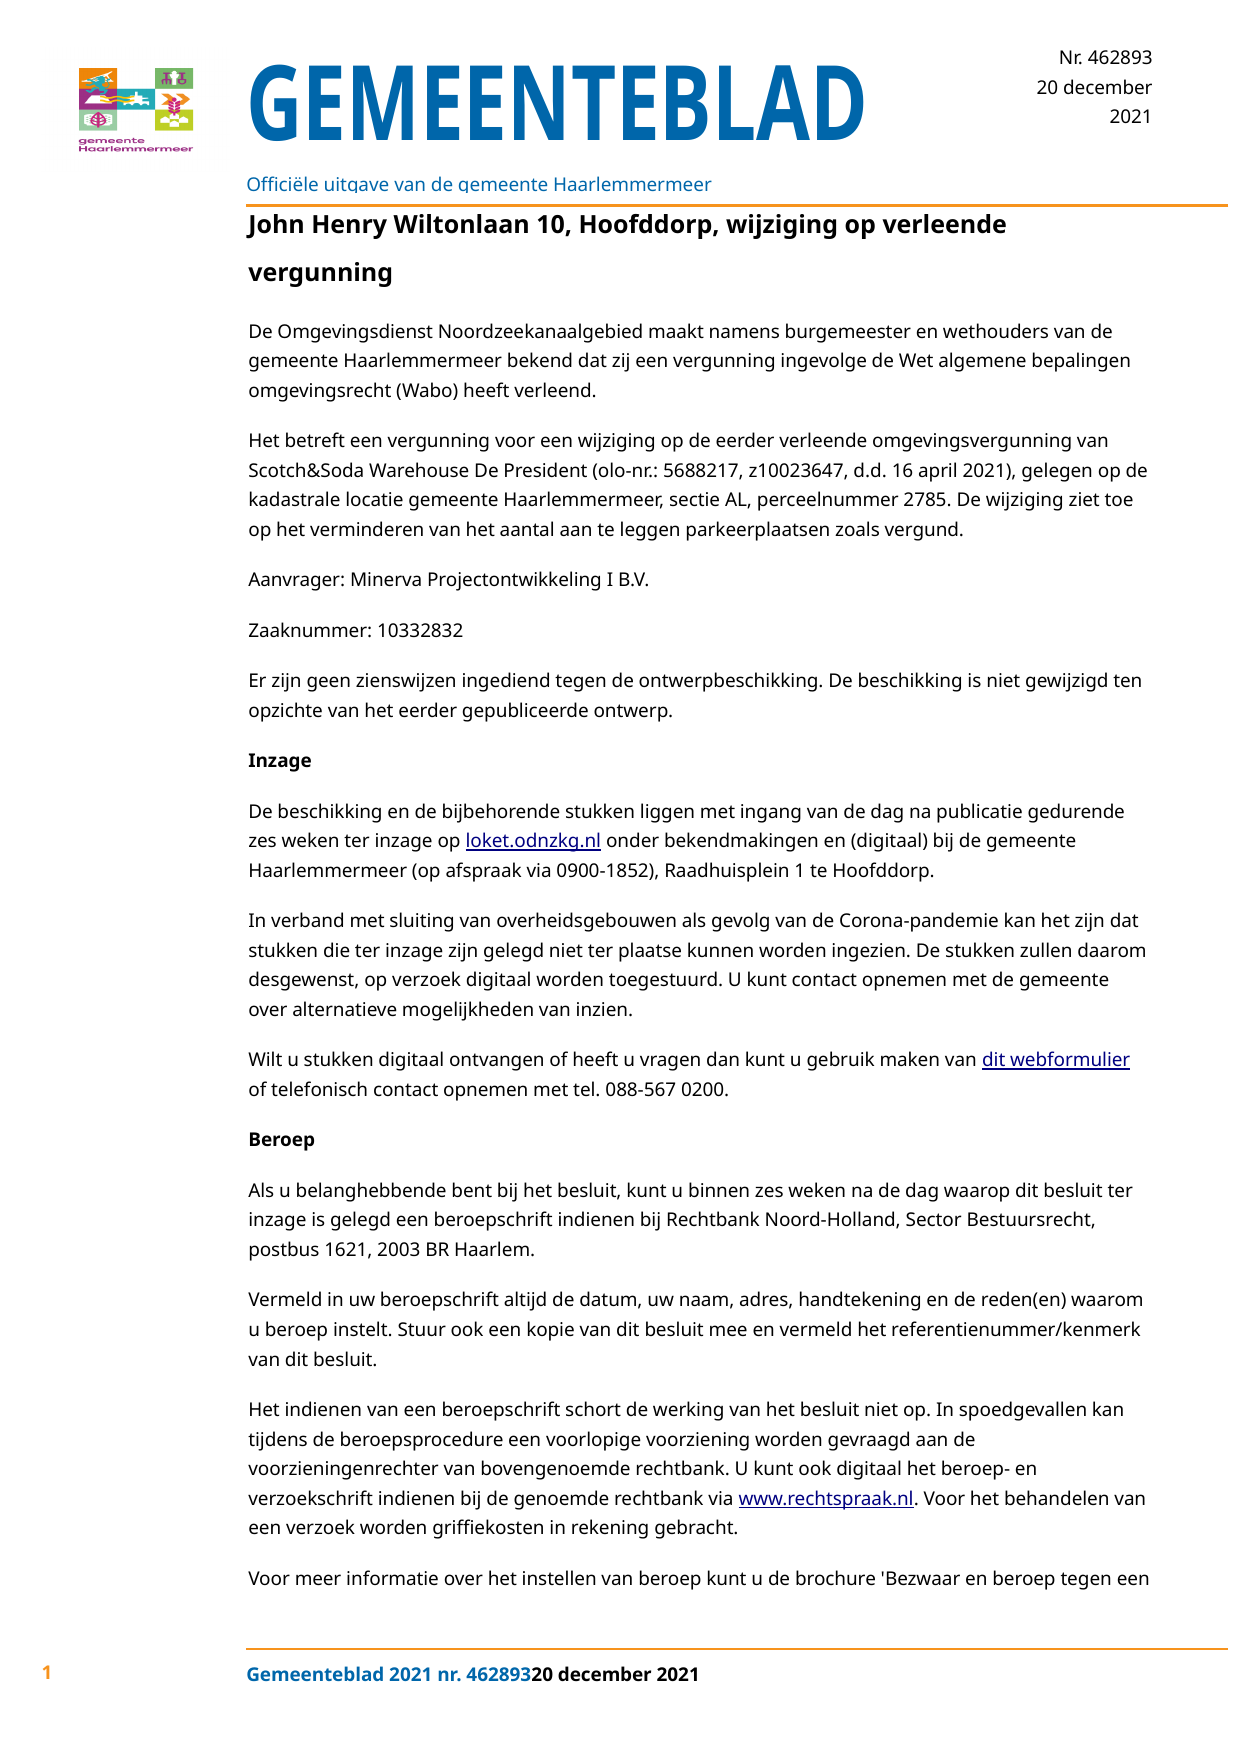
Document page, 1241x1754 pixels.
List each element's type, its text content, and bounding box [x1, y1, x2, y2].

text Aanvrager: Minerva Projectontwikkeling I B.V. [248, 567, 1152, 592]
text Er zijn geen zienswijzen ingediend tegen de ontwerpbeschikking. De beschikking is niet gewijzigd ten opzichte van het eerder gepubliceerde ontwerp. [248, 667, 1152, 723]
text In verband met sluiting van overheidsgebouwen als gevolg van de Corona-pandemie kan het zijn dat stukken die ter inzage zijn gelegd niet ter plaatse kunnen worden ingezien. De stukken zullen daarom desgewenst, op verzoek digitaal worden toegestuurd. U kunt contact opnemen met de gemeente over alternatieve mogelijkheden van inzien. [248, 907, 1152, 1022]
text De Omgevingsdienst Noordzeekanaalgebied maakt namens burgemeester en wethouders van de gemeente Haarlemmermeer bekend dat zij een vergunning ingevolge de Wet algemene bepalingen omgevingsrecht (Wabo) heeft verleend. [248, 318, 1152, 403]
text John Henry Wiltonlaan 10, Hoofddorp, wijziging op verleende vergunning [248, 207, 1152, 288]
text Beroep [248, 1127, 1152, 1152]
text De beschikking en de bijbehorende stukken liggen met ingang van de dag na publicatie gedurende zes weken ter inzage op loket.odnzkg.nl onder bekendmakingen en (digitaal) bij de gemeente Haarlemmermeer (op afspraak via 0900-1852), Raadhuisplein 1 te Hoofddorp. [248, 798, 1152, 883]
text Wilt u stukken digitaal ontvangen of heeft u vragen dan kunt u gebruik maken van dit webformulier of telefonisch contact opnemen met tel. 088-567 0200. [248, 1047, 1152, 1102]
text Voor meer informatie over het instellen van beroep kunt u de brochure 'Bezwaar en beroep tegen een [248, 1565, 1152, 1591]
text Als u belanghebbende bent bij het besluit, kunt u binnen zes weken na de dag waarop dit besluit ter inzage is gelegd een beroepschrift indienen bij Rechtbank Noord-Holland, Sector Bestuursrecht, postbus 1621, 2003 BR Haarlem. [248, 1177, 1152, 1262]
text Zaaknummer: 10332832 [248, 617, 1152, 643]
text Het indienen van een beroepschrift schort de werking van het besluit niet op. In spoedgevallen kan tijdens de beroepsprocedure een voorlopige voorziening worden gevraagd aan de voorzieningenrechter van bovengenoemde rechtbank. U kunt ook digitaal het beroep- en verzoekschrift indienen bij de genoemde rechtbank via www.rechtspraak.nl. Voor het behandelen van een verzoek worden griffiekosten in rekening gebracht. [248, 1396, 1152, 1540]
text Het betreft een vergunning voor een wijziging op de eerder verleende omgevingsvergunning van Scotch&Soda Warehouse De President (olo-nr.: 5688217, z10023647, d.d. 16 april 2021), gelegen op de kadastrale locatie gemeente Haarlemmermeer, sectie AL, perceelnummer 2785. De wijziging ziet toe op het verminderen van het aantal aan te leggen parkeerplaatsen zoals vergund. [248, 427, 1152, 542]
text Inzage [248, 747, 1152, 773]
text Vermeld in uw beroepschrift altijd de datum, uw naam, adres, handtekening en de reden(en) waarom u beroep instelt. Stuur ook een kopie van dit besluit mee en vermeld het referentienummer/kenmerk van dit besluit. [248, 1287, 1152, 1372]
picture [41, 47, 231, 172]
